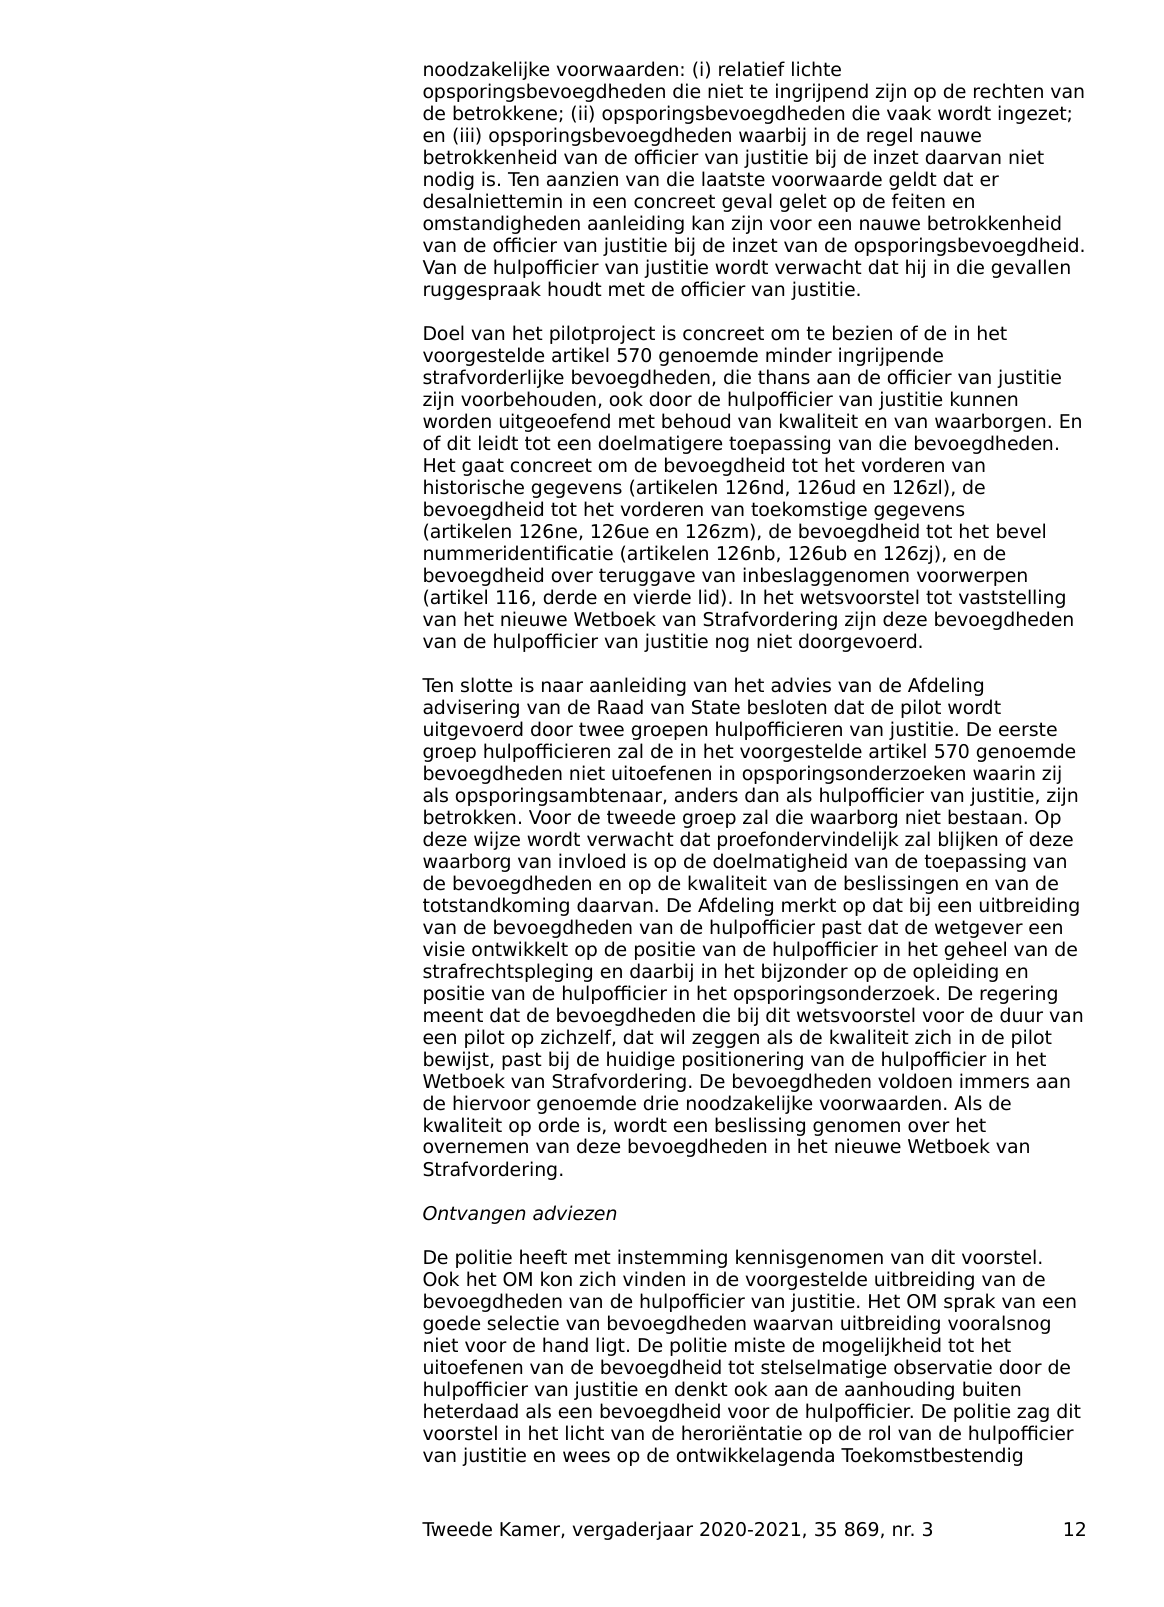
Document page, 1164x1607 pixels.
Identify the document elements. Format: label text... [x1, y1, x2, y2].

text De politie heeft met instemming kennisgenomen van dit voorstel. Ook het OM kon zich vinden in de voorgestelde uitbreiding van de bevoegdheden van de hulpofficier van justitie. Het OM sprak van een goede selectie van bevoegdheden waarvan uitbreiding vooralsnog niet voor de hand ligt. De politie miste de mogelijkheid tot het uitoefenen van de bevoegdheid tot stelselmatige observatie door de hulpofficier van justitie en denkt ook aan de aanhouding buiten heterdaad als een bevoegdheid voor de hulpofficier. De politie zag dit voorstel in het licht van de heroriëntatie op de rol van de hulpofficier van justitie en wees op de ontwikkelagenda Toekomstbestendig [422, 1247, 1087, 1467]
subtitle Ontvangen adviezen [422, 1203, 1087, 1224]
text noodzakelijke voorwaarden: (i) relatief lichte opsporingsbevoegdheden die niet te ingrijpend zijn op de rechten van de betrokkene; (ii) opsporingsbevoegdheden die vaak wordt ingezet; en (iii) opsporingsbevoegdheden waarbij in de regel nauwe betrokkenheid van de officier van justitie bij de inzet daarvan niet nodig is. Ten aanzien van die laatste voorwaarde geldt dat er desalniettemin in een concreet geval gelet op de feiten en omstandigheden aanleiding kan zijn voor een nauwe betrokkenheid van de officier van justitie bij de inzet van de opsporingsbevoegdheid. Van de hulpofficier van justitie wordt verwacht dat hij in die gevallen ruggespraak houdt met de officier van justitie. [422, 59, 1087, 301]
text Ten slotte is naar aanleiding van het advies van de Afdeling advisering van de Raad van State besloten dat de pilot wordt uitgevoerd door twee groepen hulpofficieren van justitie. De eerste groep hulpofficieren zal de in het voorgestelde artikel 570 genoemde bevoegdheden niet uitoefenen in opsporingsonderzoeken waarin zij als opsporingsambtenaar, anders dan als hulpofficier van justitie, zijn betrokken. Voor de tweede groep zal die waarborg niet bestaan. Op deze wijze wordt verwacht dat proefondervindelijk zal blijken of deze waarborg van invloed is op de doelmatigheid van de toepassing van de bevoegdheden en op de kwaliteit van de beslissingen en van de totstandkoming daarvan. De Afdeling merkt op dat bij een uitbreiding van de bevoegdheden van de hulpofficier past dat de wetgever een visie ontwikkelt op de positie van de hulpofficier in het geheel van de strafrechtspleging en daarbij in het bijzonder op de opleiding en positie van de hulpofficier in het opsporingsonderzoek. De regering meent dat de bevoegdheden die bij dit wetsvoorstel voor de duur van een pilot op zichzelf, dat wil zeggen als de kwaliteit zich in de pilot bewijst, past bij de huidige positionering van de hulpofficier in het Wetboek van Strafvordering. De bevoegdheden voldoen immers aan de hiervoor genoemde drie noodzakelijke voorwaarden. Als de kwaliteit op orde is, wordt een beslissing genomen over het overnemen van deze bevoegdheden in het nieuwe Wetboek van Strafvordering. [422, 675, 1087, 1180]
text Doel van het pilotproject is concreet om te bezien of de in het voorgestelde artikel 570 genoemde minder ingrijpende strafvorderlijke bevoegdheden, die thans aan de officier van justitie zijn voorbehouden, ook door de hulpofficier van justitie kunnen worden uitgeoefend met behoud van kwaliteit en van waarborgen. En of dit leidt tot een doelmatigere toepassing van die bevoegdheden. Het gaat concreet om de bevoegdheid tot het vorderen van historische gegevens (artikelen 126nd, 126ud en 126zl), de bevoegdheid tot het vorderen van toekomstige gegevens (artikelen 126ne, 126ue en 126zm), de bevoegdheid tot het bevel nummeridentificatie (artikelen 126nb, 126ub en 126zj), en de bevoegdheid over teruggave van inbeslaggenomen voorwerpen (artikel 116, derde en vierde lid). In het wetsvoorstel tot vaststelling van het nieuwe Wetboek van Strafvordering zijn deze bevoegdheden van de hulpofficier van justitie nog niet doorgevoerd. [422, 323, 1087, 653]
